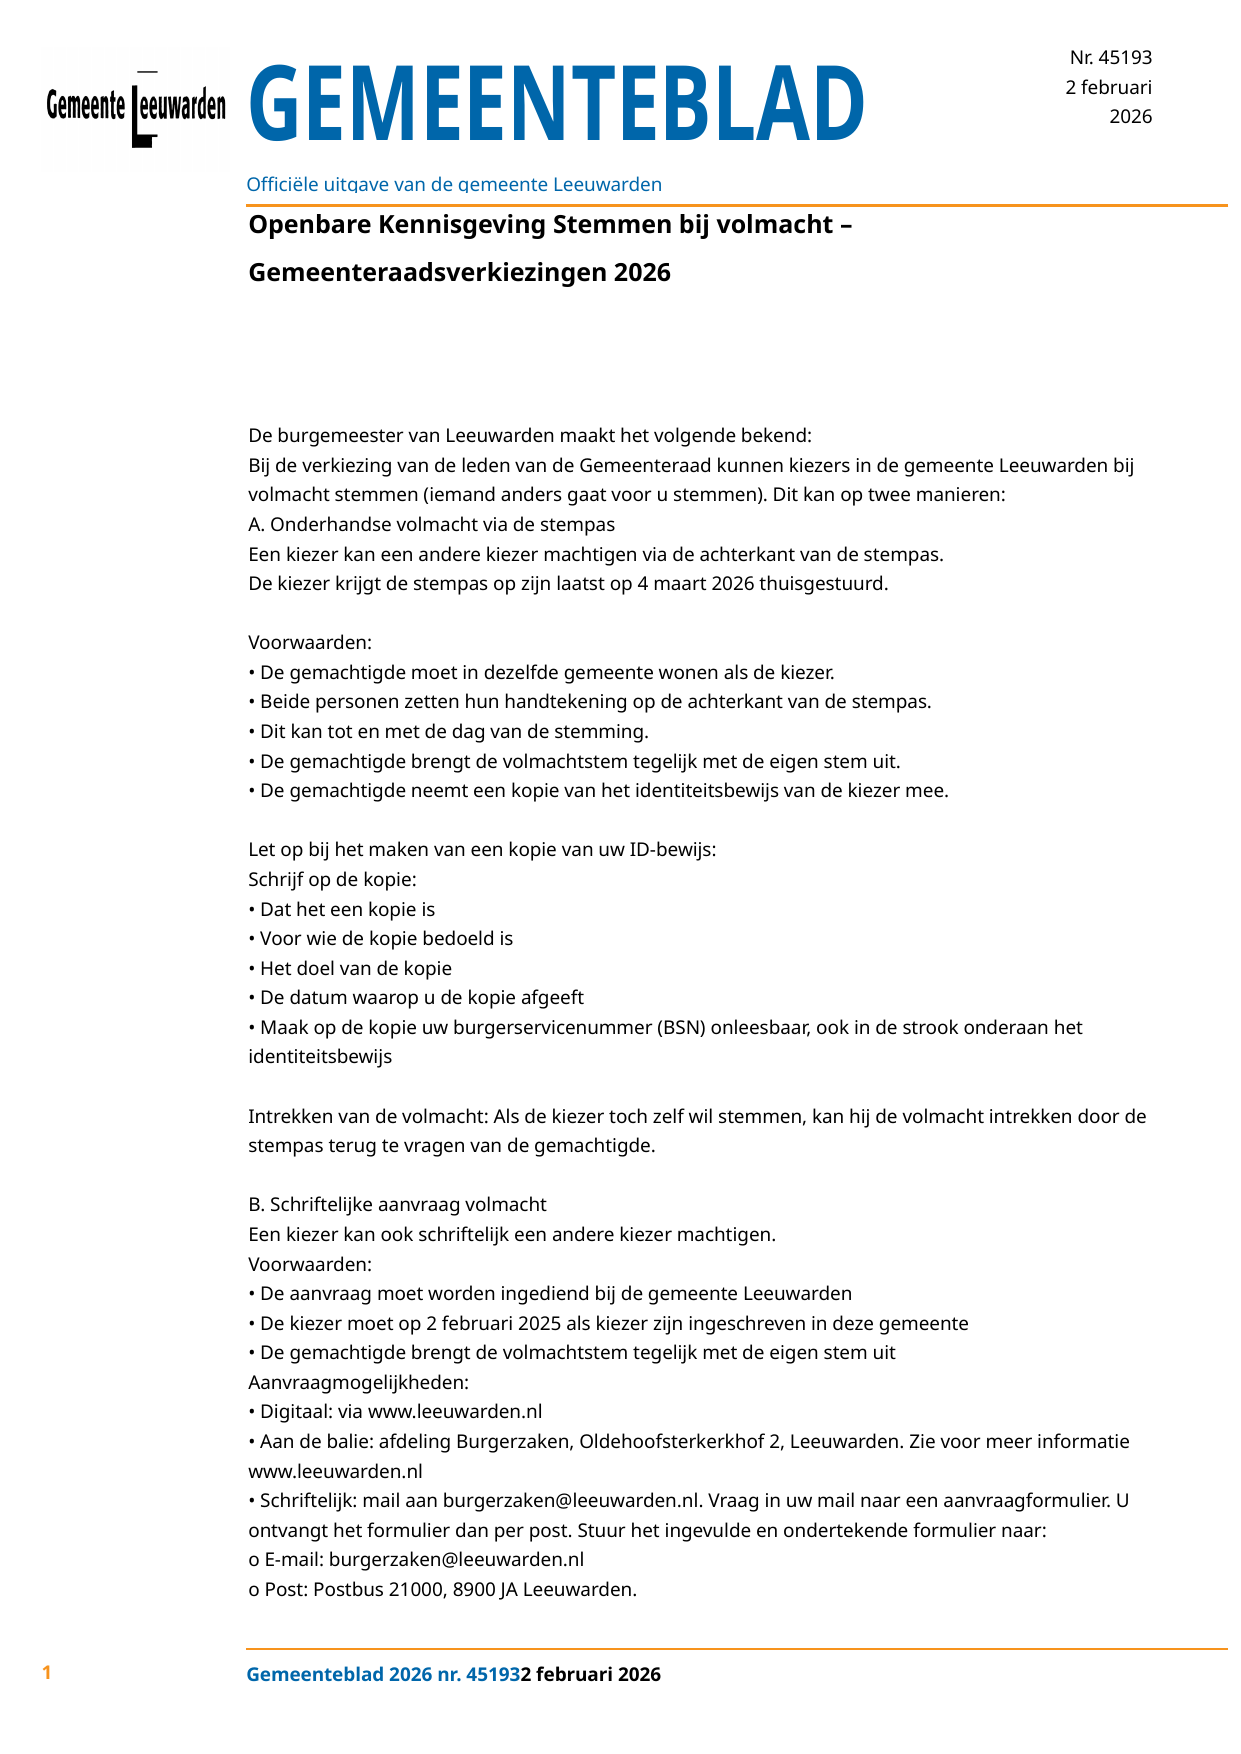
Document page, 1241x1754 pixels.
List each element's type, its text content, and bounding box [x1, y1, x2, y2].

text Voorwaarden: [248, 629, 1152, 655]
text • Aan de balie: afdeling Burgerzaken, Oldehoofsterkerkhof 2, Leeuwarden. Zie voor meer informatie www.leeuwarden.nl [248, 1428, 1152, 1484]
text o E-mail: burgerzaken@leeuwarden.nl [248, 1547, 1152, 1572]
text Aanvraagmogelijkheden: [248, 1369, 1152, 1395]
text Een kiezer kan ook schriftelijk een andere kiezer machtigen. [248, 1221, 1152, 1247]
text • De gemachtigde neemt een kopie van het identiteitsbewijs van de kiezer mee. [248, 777, 1152, 803]
text De burgemeester van Leeuwarden maakt het volgende bekend: [248, 422, 1152, 448]
text • Het doel van de kopie [248, 955, 1152, 981]
text • De aanvraag moet worden ingediend bij de gemeente Leeuwarden [248, 1280, 1152, 1306]
text o Post: Postbus 21000, 8900 JA Leeuwarden. [248, 1576, 1152, 1602]
text Een kiezer kan een andere kiezer machtigen via de achterkant van de stempas. [248, 541, 1152, 567]
text • De kiezer moet op 2 februari 2025 als kiezer zijn ingeschreven in deze gemeente [248, 1310, 1152, 1336]
text Schrijf op de kopie: [248, 866, 1152, 892]
text Let op bij het maken van een kopie van uw ID-bewijs: [248, 837, 1152, 862]
text • Dat het een kopie is [248, 896, 1152, 922]
text • De datum waarop u de kopie afgeeft [248, 984, 1152, 1010]
text Openbare Kennisgeving Stemmen bij volmacht – Gemeenteraadsverkiezingen 2026 [248, 207, 1152, 288]
text Voorwaarden: [248, 1251, 1152, 1277]
text • Schriftelijk: mail aan burgerzaken@leeuwarden.nl. Vraag in uw mail naar een aanvraagformulier. U ontvangt het formulier dan per post. Stuur het ingevulde en ondertekende formulier naar: [248, 1487, 1152, 1543]
text • Voor wie de kopie bedoeld is [248, 925, 1152, 951]
text • Maak op de kopie uw burgerservicenummer (BSN) onleesbaar, ook in de strook onderaan het identiteitsbewijs [248, 1014, 1152, 1069]
text De kiezer krijgt de stempas op zijn laatst op 4 maart 2026 thuisgestuurd. [248, 570, 1152, 596]
text Intrekken van de volmacht: Als de kiezer toch zelf wil stemmen, kan hij de volmacht intrekken door de stempas terug te vragen van de gemachtigde. [248, 1103, 1152, 1158]
text B. Schriftelijke aanvraag volmacht [248, 1192, 1152, 1217]
text • Digitaal: via www.leeuwarden.nl [248, 1399, 1152, 1424]
text • De gemachtigde moet in dezelfde gemeente wonen als de kiezer. [248, 659, 1152, 685]
text Bij de verkiezing van de leden van de Gemeenteraad kunnen kiezers in de gemeente Leeuwarden bij volmacht stemmen (iemand anders gaat voor u stemmen). Dit kan op twee manieren: [248, 452, 1152, 507]
text • De gemachtigde brengt de volmachtstem tegelijk met de eigen stem uit [248, 1339, 1152, 1365]
text • De gemachtigde brengt de volmachtstem tegelijk met de eigen stem uit. [248, 748, 1152, 774]
picture [41, 47, 231, 172]
text A. Onderhandse volmacht via de stempas [248, 511, 1152, 537]
text • Beide personen zetten hun handtekening op de achterkant van de stempas. [248, 689, 1152, 714]
text • Dit kan tot en met de dag van de stemming. [248, 718, 1152, 744]
